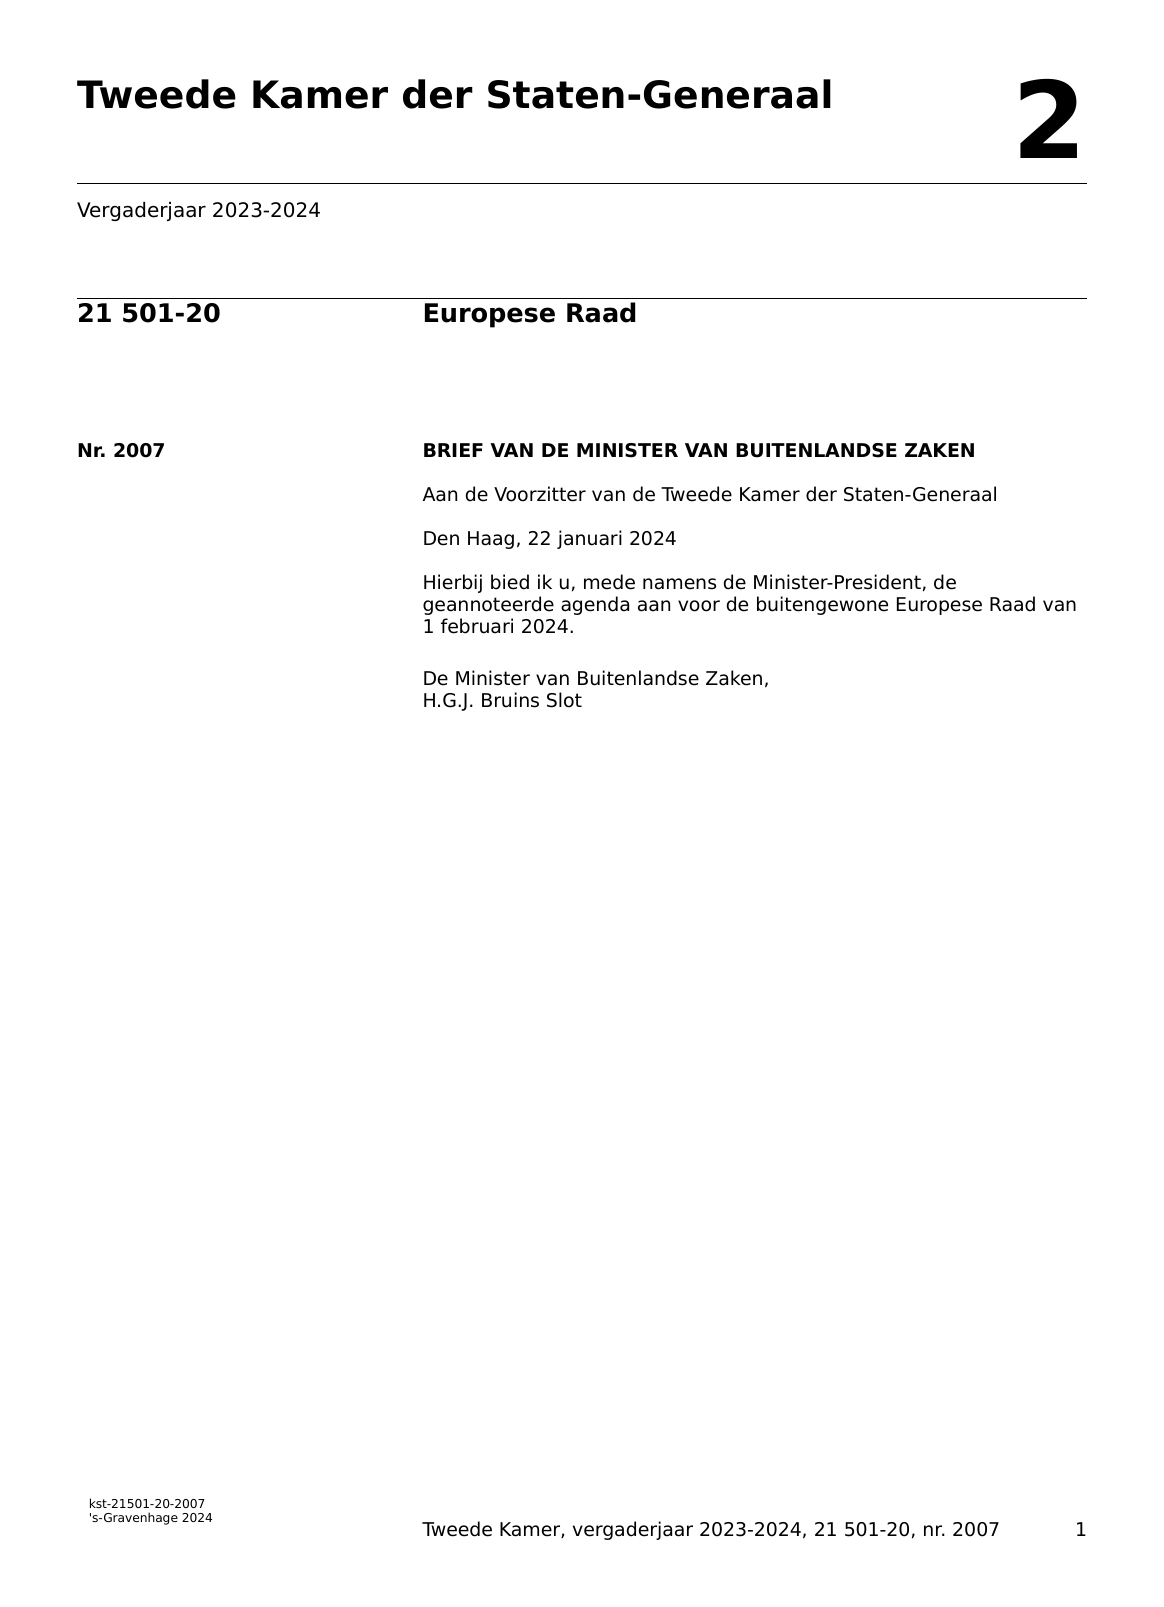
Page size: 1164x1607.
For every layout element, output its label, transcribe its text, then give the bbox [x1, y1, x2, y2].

subtitle 21 501-20 Europese Raad [77, 299, 1087, 329]
text Den Haag, 22 januari 2024 [422, 528, 1087, 550]
text Aan de Voorzitter van de Tweede Kamer der Staten-Generaal [422, 484, 1087, 506]
text De Minister van Buitenlandse Zaken, H.G.J. Bruins Slot [422, 668, 1087, 712]
table_cell Vergaderjaar 2023-2024 [77, 184, 1087, 298]
table_header Tweede Kamer der Staten-Generaal [77, 59, 886, 183]
text Hierbij bied ik u, mede namens de Minister-President, de geannoteerde agenda aan voor de buitengewone Europese Raad van 1 februari 2024. [422, 572, 1087, 638]
table_header 2 [886, 59, 1087, 183]
text kst-21501-20-2007 [88, 1497, 323, 1511]
subtitle Nr. 2007 BRIEF VAN DE MINISTER VAN BUITENLANDSE ZAKEN [77, 440, 1087, 462]
text 's-Gravenhage 2024 [88, 1511, 323, 1525]
